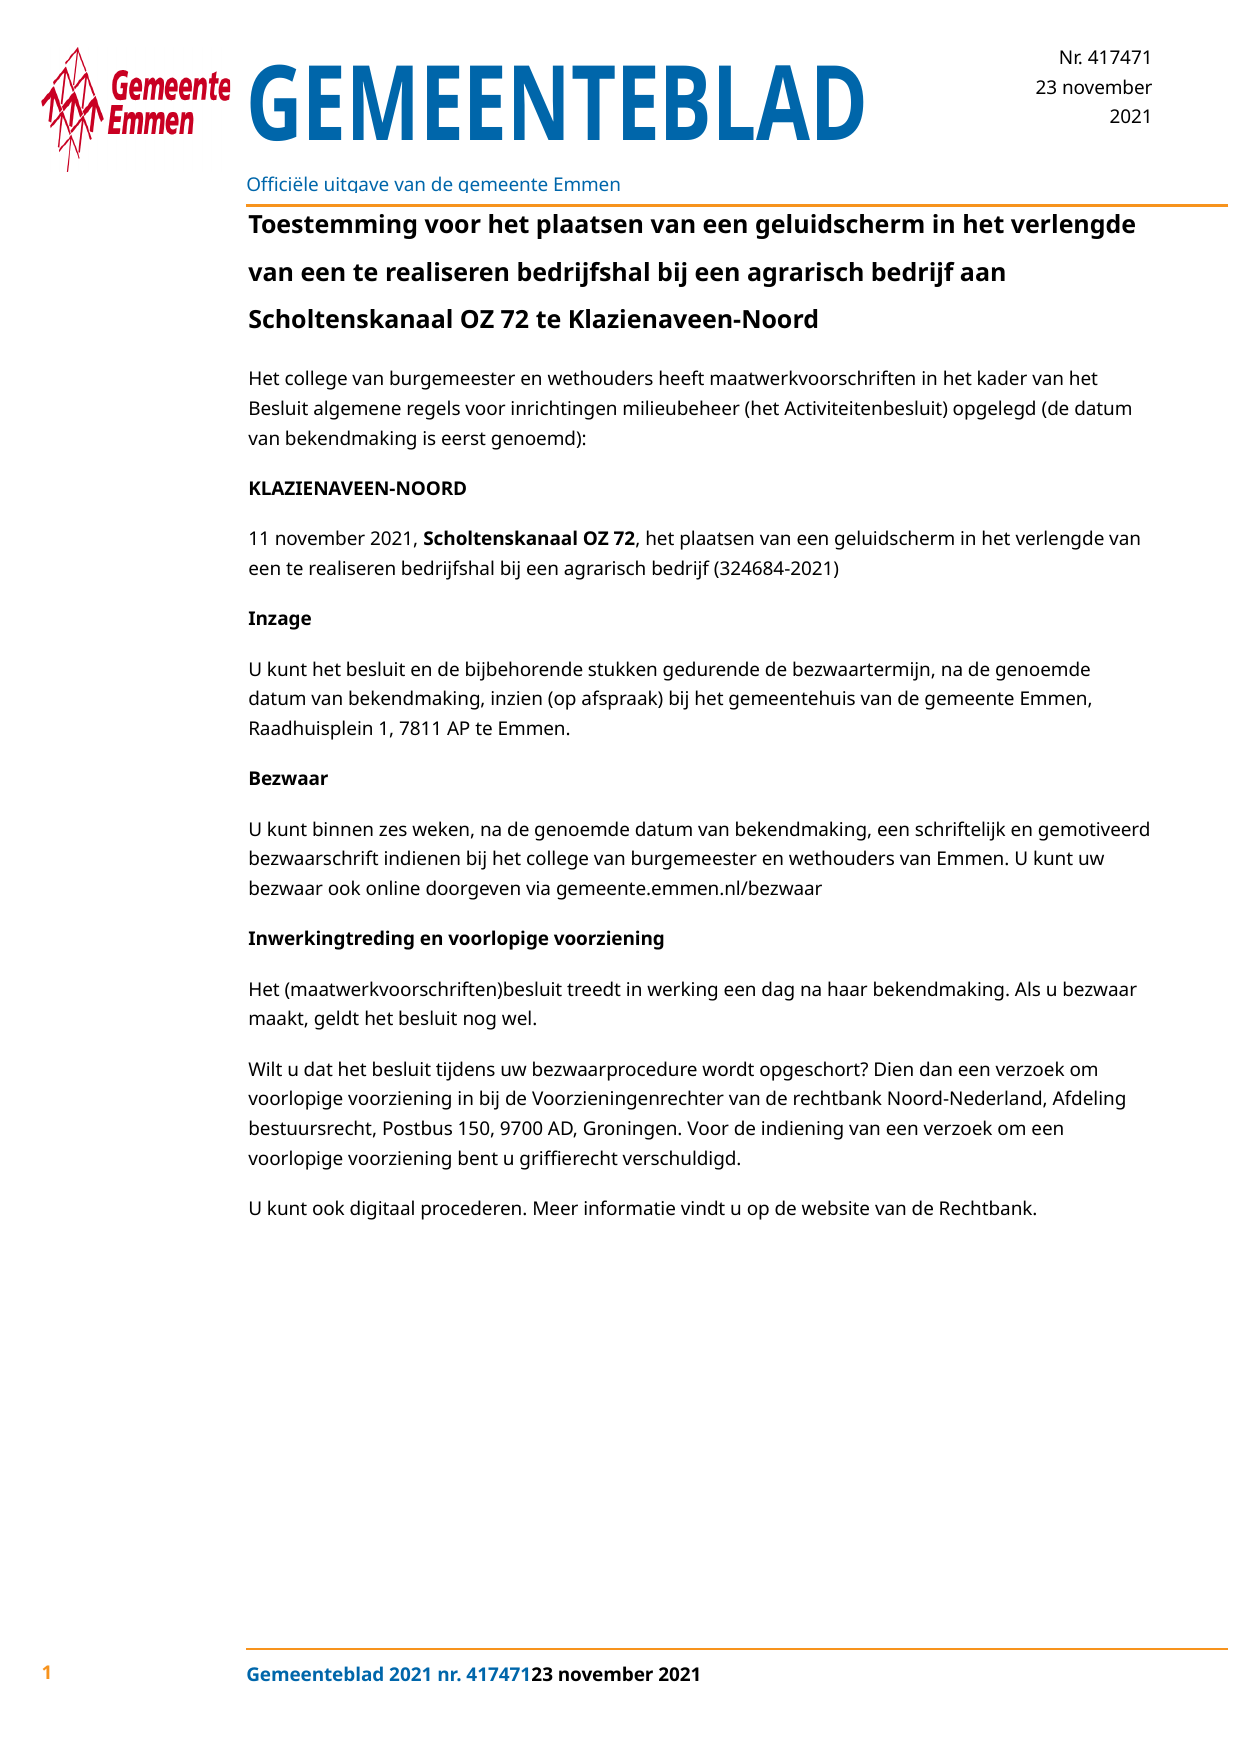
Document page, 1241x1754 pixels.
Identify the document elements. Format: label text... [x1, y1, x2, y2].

text U kunt het besluit en de bijbehorende stukken gedurende de bezwaartermijn, na de genoemde datum van bekendmaking, inzien (op afspraak) bij het gemeentehuis van de gemeente Emmen, Raadhuisplein 1, 7811 AP te Emmen. [248, 656, 1152, 741]
text U kunt ook digitaal procederen. Meer informatie vindt u op de website van de Rechtbank. [248, 1195, 1152, 1221]
text KLAZIENAVEEN-NOORD [248, 475, 1152, 501]
text Inzage [248, 606, 1152, 631]
text U kunt binnen zes weken, na de genoemde datum van bekendmaking, een schriftelijk en gemotiveerd bezwaarschrift indienen bij het college van burgemeester en wethouders van Emmen. U kunt uw bezwaar ook online doorgeven via gemeente.emmen.nl/bezwaar [248, 816, 1152, 901]
text 11 november 2021, Scholtenskanaal OZ 72, het plaatsen van een geluidscherm in het verlengde van een te realiseren bedrijfshal bij een agrarisch bedrijf (324684-2021) [248, 526, 1152, 581]
text Het college van burgemeester en wethouders heeft maatwerkvoorschriften in het kader van het Besluit algemene regels voor inrichtingen milieubeheer (het Activiteitenbesluit) opgelegd (de datum van bekendmaking is eerst genoemd): [248, 366, 1152, 450]
text Toestemming voor het plaatsen van een geluidscherm in het verlengde van een te realiseren bedrijfshal bij een agrarisch bedrijf aan Scholtenskanaal OZ 72 te Klazienaveen-Noord [248, 207, 1152, 336]
text Inwerkingtreding en voorlopige voorziening [248, 926, 1152, 951]
text Het (maatwerkvoorschriften)besluit treedt in werking een dag na haar bekendmaking. Als u bezwaar maakt, geldt het besluit nog wel. [248, 976, 1152, 1031]
text Wilt u dat het besluit tijdens uw bezwaarprocedure wordt opgeschort? Dien dan een verzoek om voorlopige voorziening in bij de Voorzieningenrechter van de rechtbank Noord-Nederland, Afdeling bestuursrecht, Postbus 150, 9700 AD, Groningen. Voor de indiening van een verzoek om een voorlopige voorziening bent u griffierecht verschuldigd. [248, 1056, 1152, 1170]
picture [41, 47, 231, 172]
text Bezwaar [248, 766, 1152, 791]
